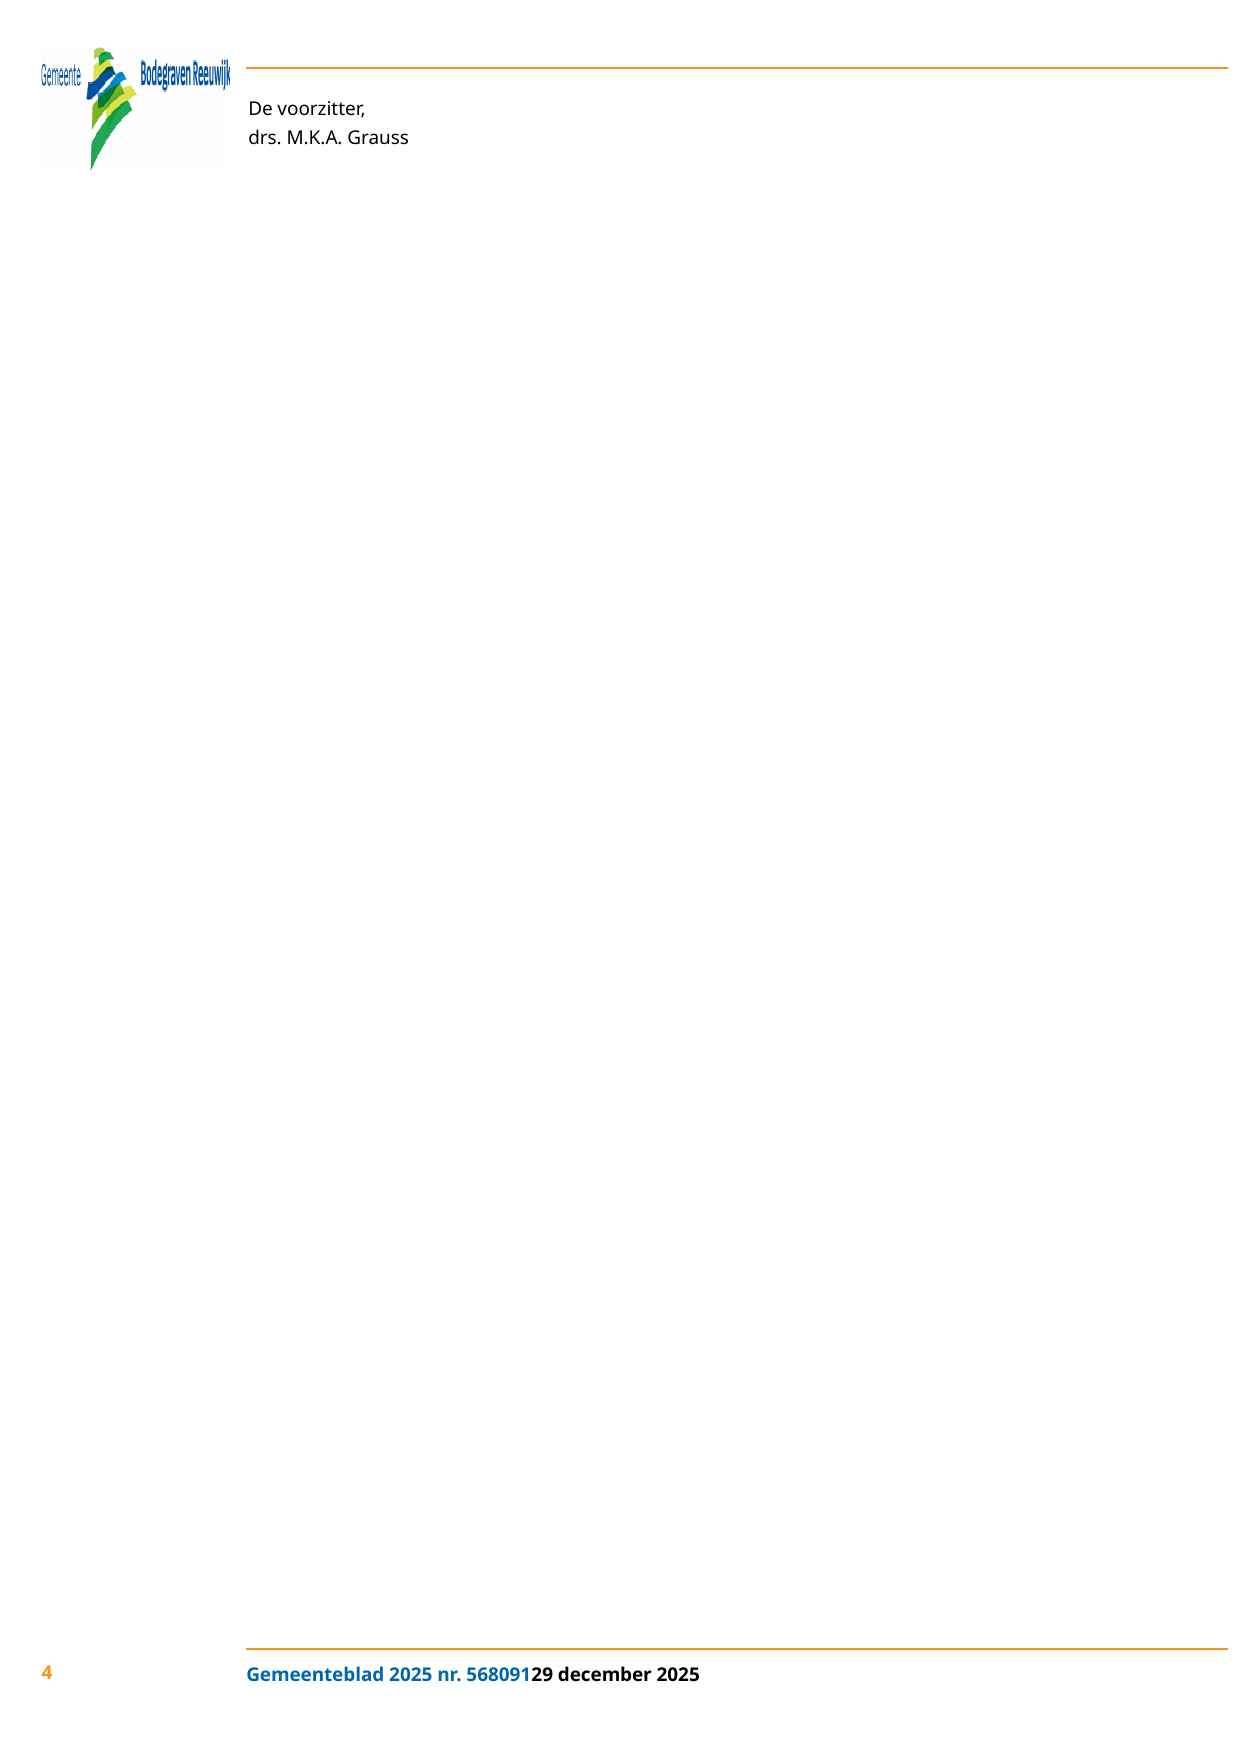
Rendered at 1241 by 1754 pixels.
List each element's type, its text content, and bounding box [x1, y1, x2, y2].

picture [41, 47, 231, 172]
text De voorzitter, [248, 95, 1152, 121]
text drs. M.K.A. Grauss [248, 124, 1152, 150]
